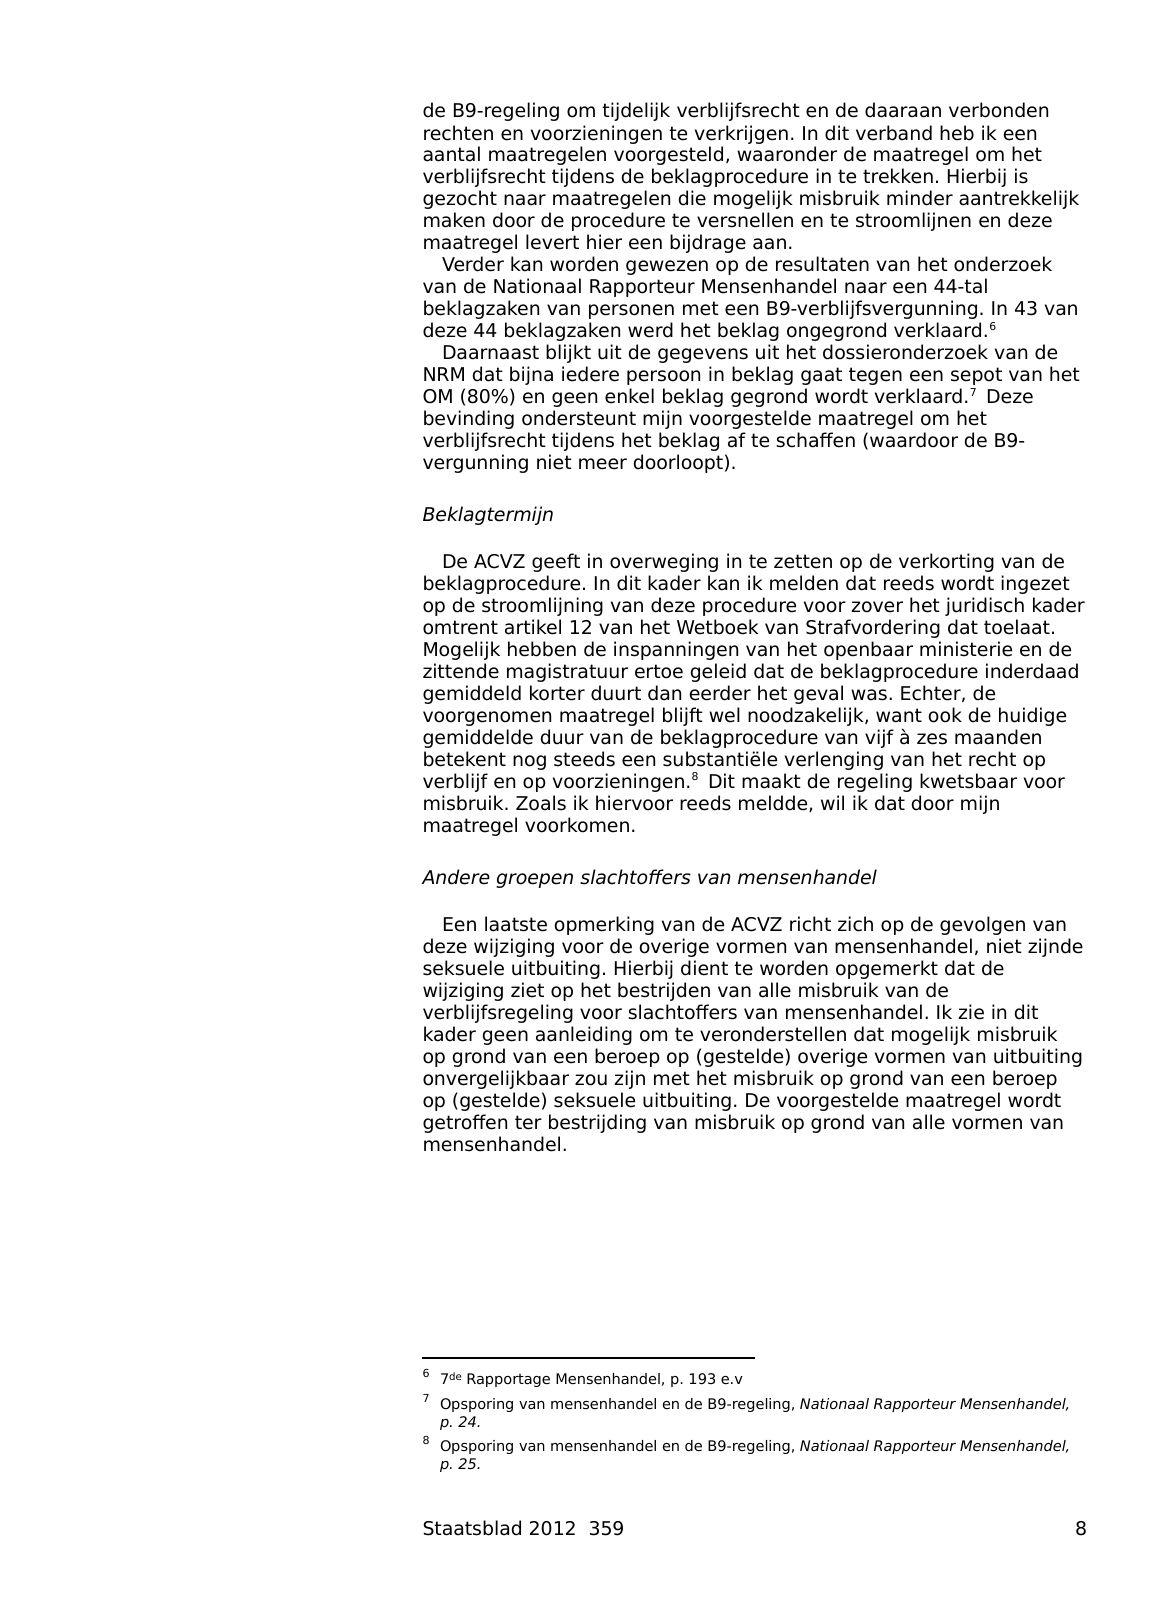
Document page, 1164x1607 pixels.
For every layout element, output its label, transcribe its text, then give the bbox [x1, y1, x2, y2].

text Daarnaast blijkt uit de gegevens uit het dossieronderzoek van de NRM dat bijna iedere persoon in beklag gaat tegen een sepot van het OM (80%) en geen enkel beklag gegrond wordt verklaard. Deze bevinding ondersteunt mijn voorgestelde maatregel om het verblijfsrecht tijdens het beklag af te schaffen (waardoor de B9-vergunning niet meer doorloopt). [422, 342, 1087, 474]
text Een laatste opmerking van de ACVZ richt zich op de gevolgen van deze wijziging voor de overige vormen van mensenhandel, niet zijnde seksuele uitbuiting. Hierbij dient te worden opgemerkt dat de wijziging ziet op het bestrijden van alle misbruik van de verblijfsregeling voor slachtoffers van mensenhandel. Ik zie in dit kader geen aanleiding om te veronderstellen dat mogelijk misbruik op grond van een beroep op (gestelde) overige vormen van uitbuiting onvergelijkbaar zou zijn met het misbruik op grond van een beroep op (gestelde) seksuele uitbuiting. De voorgestelde maatregel wordt getroffen ter bestrijding van misbruik op grond van alle vormen van mensenhandel. [422, 914, 1087, 1156]
text Opsporing van mensenhandel en de B9-regeling, Nationaal Rapporteur Mensenhandel, p. 24. [422, 1392, 1087, 1431]
text 7de Rapportage Mensenhandel, p. 193 e.v [422, 1367, 1087, 1389]
text Verder kan worden gewezen op de resultaten van het onderzoek van de Nationaal Rapporteur Mensenhandel naar een 44-tal beklagzaken van personen met een B9-verblijfsvergunning. In 43 van deze 44 beklagzaken werd het beklag ongegrond verklaard. [422, 254, 1087, 342]
text De ACVZ geeft in overweging in te zetten op de verkorting van de beklagprocedure. In dit kader kan ik melden dat reeds wordt ingezet op de stroomlijning van deze procedure voor zover het juridisch kader omtrent artikel 12 van het Wetboek van Strafvordering dat toelaat. Mogelijk hebben de inspanningen van het openbaar ministerie en de zittende magistratuur ertoe geleid dat de beklagprocedure inderdaad gemiddeld korter duurt dan eerder het geval was. Echter, de voorgenomen maatregel blijft wel noodzakelijk, want ook de huidige gemiddelde duur van de beklagprocedure van vijf à zes maanden betekent nog steeds een substantiële verlenging van het recht op verblijf en op voorzieningen. Dit maakt de regeling kwetsbaar voor misbruik. Zoals ik hiervoor reeds meldde, wil ik dat door mijn maatregel voorkomen. [422, 551, 1087, 837]
subtitle Beklagtermijn [422, 504, 1087, 526]
text de B9-regeling om tijdelijk verblijfsrecht en de daaraan verbonden rechten en voorzieningen te verkrijgen. In dit verband heb ik een aantal maatregelen voorgesteld, waaronder de maatregel om het verblijfsrecht tijdens de beklagprocedure in te trekken. Hierbij is gezocht naar maatregelen die mogelijk misbruik minder aantrekkelijk maken door de procedure te versnellen en te stroomlijnen en deze maatregel levert hier een bijdrage aan. [422, 100, 1087, 254]
text Opsporing van mensenhandel en de B9-regeling, Nationaal Rapporteur Mensenhandel, p. 25. [422, 1434, 1087, 1473]
subtitle Andere groepen slachtoffers van mensenhandel [422, 867, 1087, 889]
